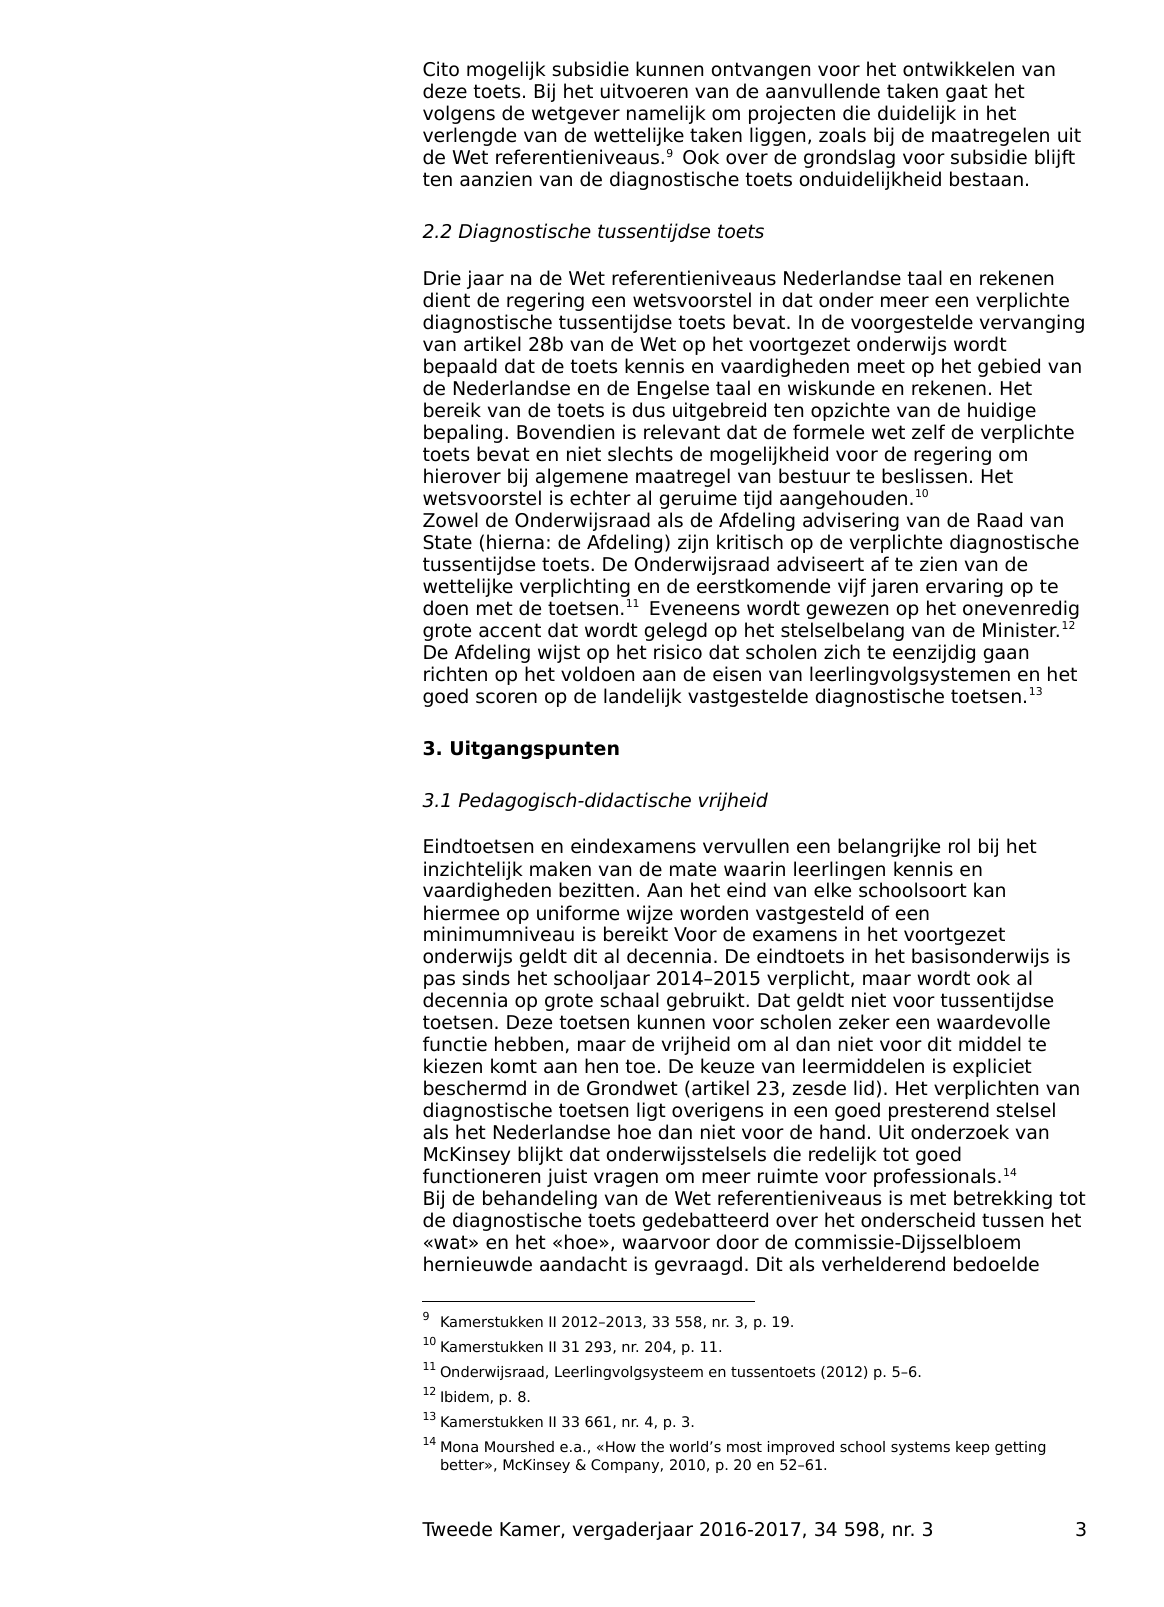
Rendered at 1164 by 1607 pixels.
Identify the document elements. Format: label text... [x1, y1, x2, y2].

text Kamerstukken II 31 293, nr. 204, p. 11. [422, 1335, 1087, 1357]
subtitle 2.2 Diagnostische tussentijdse toets [422, 221, 1087, 243]
text Cito mogelijk subsidie kunnen ontvangen voor het ontwikkelen van deze toets. Bij het uitvoeren van de aanvullende taken gaat het volgens de wetgever namelijk om projecten die duidelijk in het verlengde van de wettelijke taken liggen, zoals bij de maatregelen uit de Wet referentieniveaus. Ook over de grondslag voor subsidie blijft ten aanzien van de diagnostische toets onduidelijkheid bestaan. [422, 59, 1087, 191]
text Onderwijsraad, Leerlingvolgsysteem en tussentoets (2012) p. 5–6. [422, 1360, 1087, 1382]
subtitle 3. Uitgangspunten [422, 737, 1087, 759]
text Eindtoetsen en eindexamens vervullen een belangrijke rol bij het inzichtelijk maken van de mate waarin leerlingen kennis en vaardigheden bezitten. Aan het eind van elke schoolsoort kan hiermee op uniforme wijze worden vastgesteld of een minimumniveau is bereikt Voor de examens in het voortgezet onderwijs geldt dit al decennia. De eindtoets in het basisonderwijs is pas sinds het schooljaar 2014–2015 verplicht, maar wordt ook al decennia op grote schaal gebruikt. Dat geldt niet voor tussentijdse toetsen. Deze toetsen kunnen voor scholen zeker een waardevolle functie hebben, maar de vrijheid om al dan niet voor dit middel te kiezen komt aan hen toe. De keuze van leermiddelen is expliciet beschermd in de Grondwet (artikel 23, zesde lid). Het verplichten van diagnostische toetsen ligt overigens in een goed presterend stelsel als het Nederlandse hoe dan niet voor de hand. Uit onderzoek van McKinsey blijkt dat onderwijsstelsels die redelijk tot goed functioneren juist vragen om meer ruimte voor professionals. [422, 836, 1087, 1188]
text Kamerstukken II 33 661, nr. 4, p. 3. [422, 1410, 1087, 1432]
text Kamerstukken II 2012–2013, 33 558, nr. 3, p. 19. [422, 1310, 1087, 1332]
text Drie jaar na de Wet referentieniveaus Nederlandse taal en rekenen dient de regering een wetsvoorstel in dat onder meer een verplichte diagnostische tussentijdse toets bevat. In de voorgestelde vervanging van artikel 28b van de Wet op het voortgezet onderwijs wordt bepaald dat de toets kennis en vaardigheden meet op het gebied van de Nederlandse en de Engelse taal en wiskunde en rekenen. Het bereik van de toets is dus uitgebreid ten opzichte van de huidige bepaling. Bovendien is relevant dat de formele wet zelf de verplichte toets bevat en niet slechts de mogelijkheid voor de regering om hierover bij algemene maatregel van bestuur te beslissen. Het wetsvoorstel is echter al geruime tijd aangehouden. [422, 268, 1087, 510]
text Zowel de Onderwijsraad als de Afdeling advisering van de Raad van State (hierna: de Afdeling) zijn kritisch op de verplichte diagnostische tussentijdse toets. De Onderwijsraad adviseert af te zien van de wettelijke verplichting en de eerstkomende vijf jaren ervaring op te doen met de toetsen. Eveneens wordt gewezen op het onevenredig grote accent dat wordt gelegd op het stelselbelang van de Minister. De Afdeling wijst op het risico dat scholen zich te eenzijdig gaan richten op het voldoen aan de eisen van leerlingvolgsystemen en het goed scoren op de landelijk vastgestelde diagnostische toetsen. [422, 510, 1087, 707]
text Mona Mourshed e.a., «How the world’s most improved school systems keep getting better», McKinsey & Company, 2010, p. 20 en 52–61. [422, 1435, 1087, 1474]
subtitle 3.1 Pedagogisch-didactische vrijheid [422, 789, 1087, 811]
text Bij de behandeling van de Wet referentieniveaus is met betrekking tot de diagnostische toets gedebatteerd over het onderscheid tussen het «wat» en het «hoe», waarvoor door de commissie-Dijsselbloem hernieuwde aandacht is gevraagd. Dit als verhelderend bedoelde [422, 1188, 1087, 1276]
text Ibidem, p. 8. [422, 1385, 1087, 1407]
